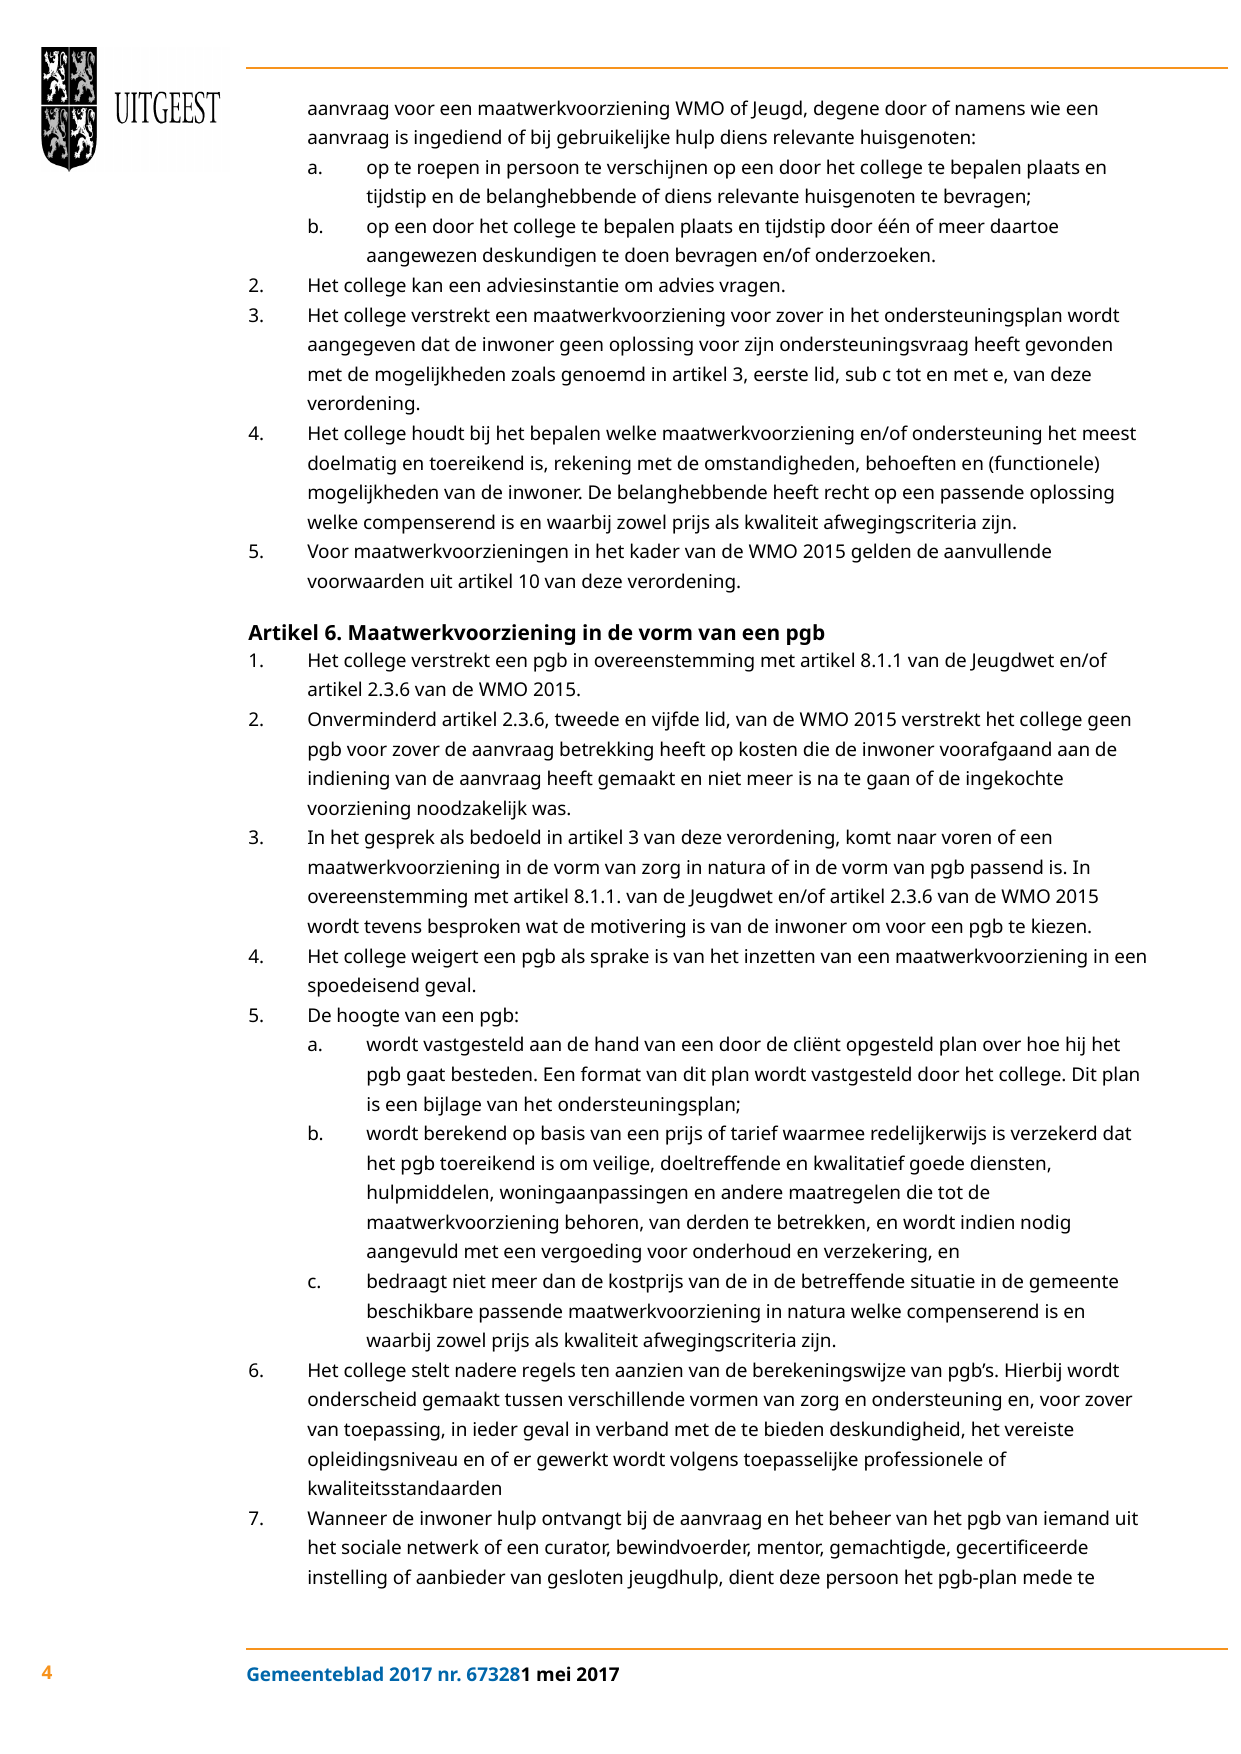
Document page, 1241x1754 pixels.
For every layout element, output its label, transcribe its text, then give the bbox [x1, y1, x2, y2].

list Onverminderd artikel 2.3.6, tweede en vijfde lid, van de WMO 2015 verstrekt het college geen pgb voor zover de aanvraag betrekking heeft op kosten die de inwoner voorafgaand aan de indiening van de aanvraag heeft gemaakt en niet meer is na te gaan of de ingekochte voorziening noodzakelijk was. [248, 706, 1152, 821]
list op te roepen in persoon te verschijnen op een door het college te bepalen plaats en tijdstip en de belanghebbende of diens relevante huisgenoten te bevragen; [307, 154, 1152, 209]
list De hoogte van een pgb: [248, 1002, 1152, 1028]
list In het gesprek als bedoeld in artikel 3 van deze verordening, komt naar voren of een maatwerkvoorziening in de vorm van zorg in natura of in de vorm van pgb passend is. In overeenstemming met artikel 8.1.1. van de Jeugdwet en/of artikel 2.3.6 van de WMO 2015 wordt tevens besproken wat de motivering is van de inwoner om voor een pgb te kiezen. [248, 824, 1152, 939]
picture [41, 47, 231, 172]
list Het college houdt bij het bepalen welke maatwerkvoorziening en/of ondersteuning het meest doelmatig en toereikend is, rekening met de omstandigheden, behoeften en (functionele) mogelijkheden van de inwoner. De belanghebbende heeft recht op een passende oplossing welke compenserend is en waarbij zowel prijs als kwaliteit afwegingscriteria zijn. [248, 420, 1152, 535]
list aanvraag voor een maatwerkvoorziening WMO of Jeugd, degene door of namens wie een aanvraag is ingediend of bij gebruikelijke hulp diens relevante huisgenoten: [248, 95, 1152, 150]
list Het college stelt nadere regels ten aanzien van de berekeningswijze van pgb’s. Hierbij wordt onderscheid gemaakt tussen verschillende vormen van zorg en ondersteuning en, voor zover van toepassing, in ieder geval in verband met de te bieden deskundigheid, het vereiste opleidingsniveau en of er gewerkt wordt volgens toepasselijke professionele of kwaliteitsstandaarden [248, 1357, 1152, 1501]
list Het college verstrekt een maatwerkvoorziening voor zover in het ondersteuningsplan wordt aangegeven dat de inwoner geen oplossing voor zijn ondersteuningsvraag heeft gevonden met de mogelijkheden zoals genoemd in artikel 3, eerste lid, sub c tot en met e, van deze verordening. [248, 302, 1152, 416]
list Het college weigert een pgb als sprake is van het inzetten van een maatwerkvoorziening in een spoedeisend geval. [248, 943, 1152, 998]
list Wanneer de inwoner hulp ontvangt bij de aanvraag en het beheer van het pgb van iemand uit het sociale netwerk of een curator, bewindvoerder, mentor, gemachtigde, gecertificeerde instelling of aanbieder van gesloten jeugdhulp, dient deze persoon het pgb-plan mede te [248, 1505, 1152, 1590]
list wordt berekend op basis van een prijs of tarief waarmee redelijkerwijs is verzekerd dat het pgb toereikend is om veilige, doeltreffende en kwalitatief goede diensten, hulpmiddelen, woningaanpassingen en andere maatregelen die tot de maatwerkvoorziening behoren, van derden te betrekken, en wordt indien nodig aangevuld met een vergoeding voor onderhoud en verzekering, en [307, 1120, 1152, 1264]
list wordt vastgesteld aan de hand van een door de cliënt opgesteld plan over hoe hij het pgb gaat besteden. Een format van dit plan wordt vastgesteld door het college. Dit plan is een bijlage van het ondersteuningsplan; [307, 1032, 1152, 1116]
list Het college kan een adviesinstantie om advies vragen. [248, 272, 1152, 298]
list Voor maatwerkvoorzieningen in het kader van de WMO 2015 gelden de aanvullende voorwaarden uit artikel 10 van deze verordening. [248, 538, 1152, 594]
list Het college verstrekt een pgb in overeenstemming met artikel 8.1.1 van de Jeugdwet en/of artikel 2.3.6 van de WMO 2015. [248, 647, 1152, 702]
list op een door het college te bepalen plaats en tijdstip door één of meer daartoe aangewezen deskundigen te doen bevragen en/of onderzoeken. [307, 213, 1152, 268]
text Artikel 6. Maatwerkvoorziening in de vorm van een pgb [248, 618, 1152, 647]
list bedraagt niet meer dan de kostprijs van de in de betreffende situatie in de gemeente beschikbare passende maatwerkvoorziening in natura welke compenserend is en waarbij zowel prijs als kwaliteit afwegingscriteria zijn. [307, 1268, 1152, 1353]
